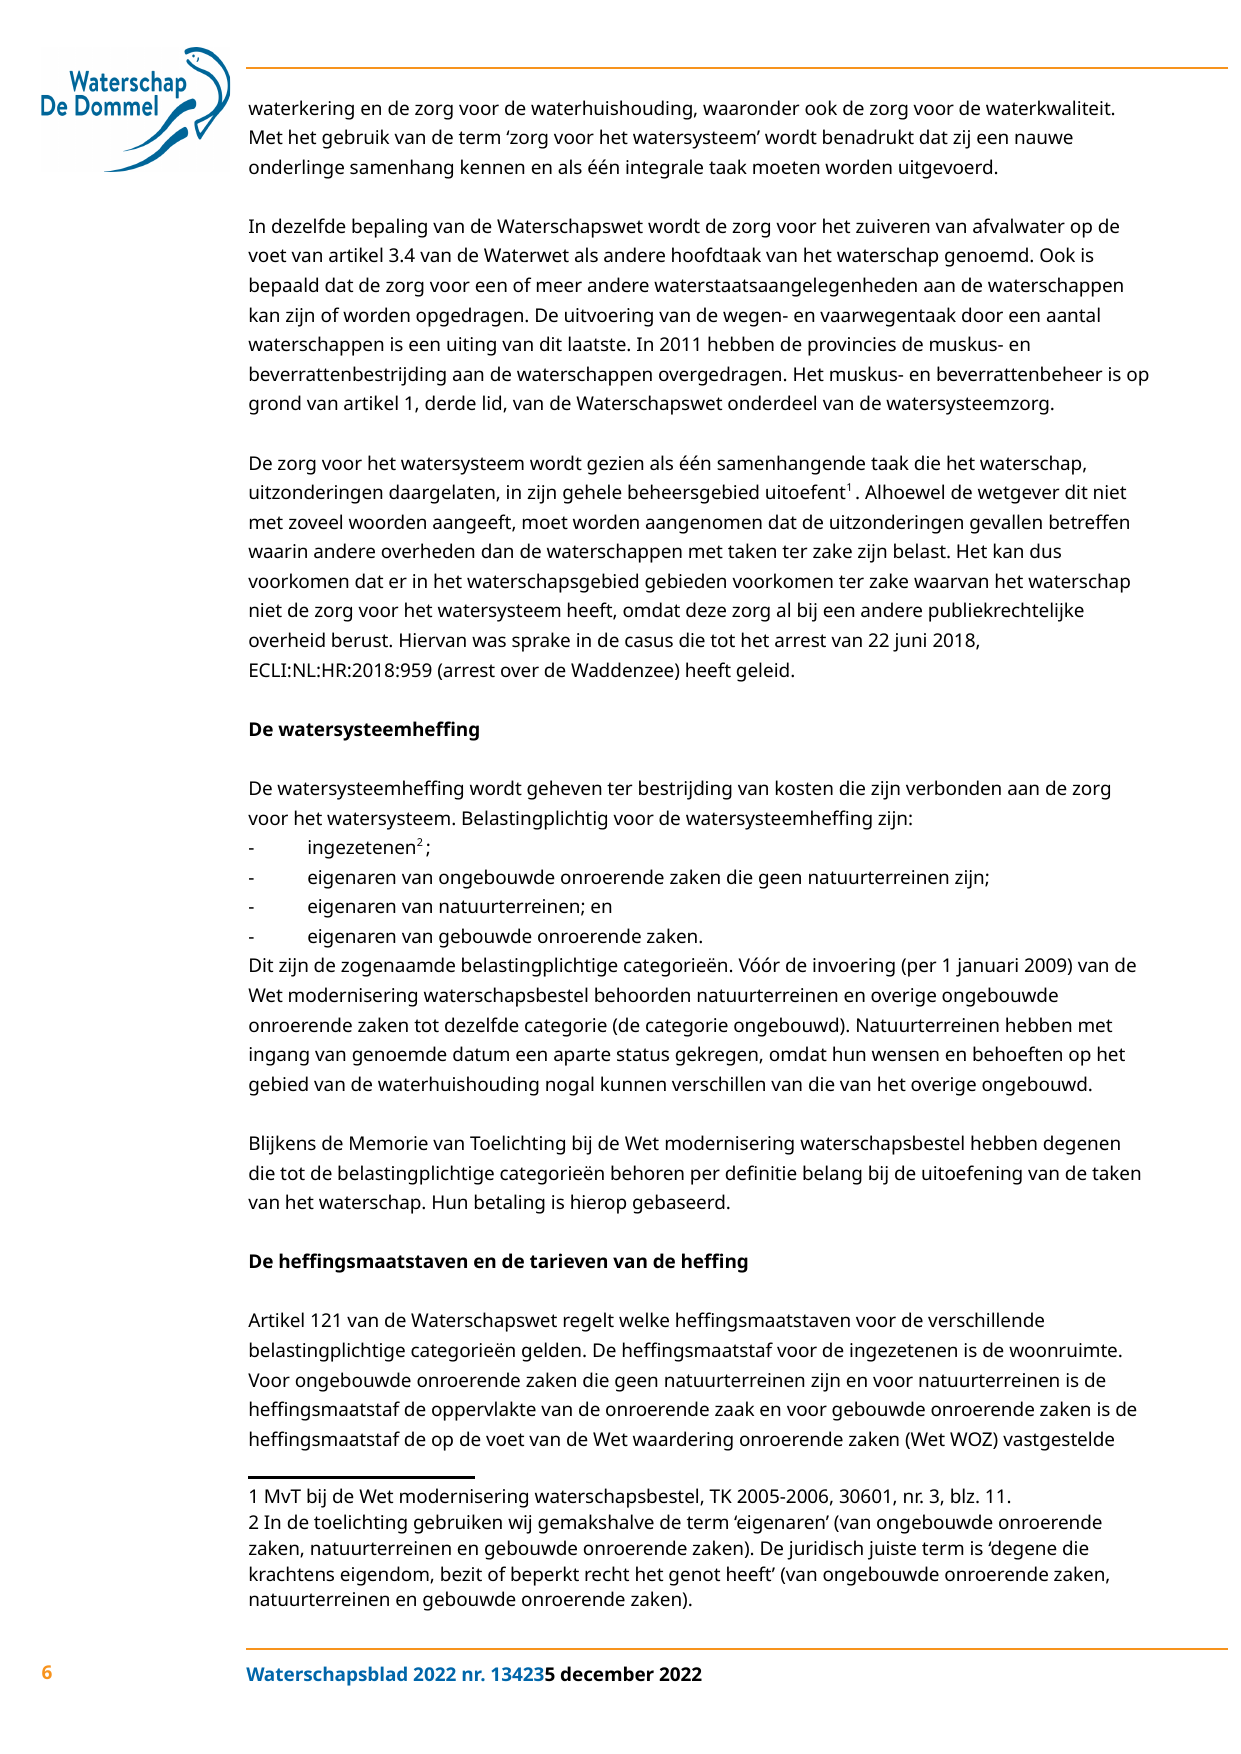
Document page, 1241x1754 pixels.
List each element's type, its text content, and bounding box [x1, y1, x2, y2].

text waterkering en de zorg voor de waterhuishouding, waaronder ook de zorg voor de waterkwaliteit. Met het gebruik van de term ‘zorg voor het watersysteem’ wordt benadrukt dat zij een nauwe onderlinge samenhang kennen en als één integrale taak moeten worden uitgevoerd. [248, 95, 1152, 180]
text MvT bij de Wet modernisering waterschapsbestel, TK 2005-2006, 30601, nr. 3, blz. 11. [248, 1483, 1152, 1509]
picture [41, 47, 231, 172]
list In de toelichting gebruiken wij gemakshalve de term ‘eigenaren’ (van ongebouwde onroerende zaken, natuurterreinen en gebouwde onroerende zaken). De juridisch juiste term is ‘degene die krachtens eigendom, bezit of beperkt recht het genot heeft’ (van ongebouwde onroerende zaken, natuurterreinen en gebouwde onroerende zaken). [248, 1509, 1152, 1612]
text Dit zijn de zogenaamde belastingplichtige categorieën. Vóór de invoering (per 1 januari 2009) van de Wet modernisering waterschapsbestel behoorden natuurterreinen en overige ongebouwde onroerende zaken tot dezelfde categorie (de categorie ongebouwd). Natuurterreinen hebben met ingang van genoemde datum een aparte status gekregen, omdat hun wensen en behoeften op het gebied van de waterhuishouding nogal kunnen verschillen van die van het overige ongebouwd. [248, 953, 1152, 1097]
list eigenaren van ongebouwde onroerende zaken die geen natuurterreinen zijn; [248, 864, 1152, 890]
text De watersysteemheffing [248, 716, 1152, 742]
picture [198, 118, 210, 131]
text De heffingsmaatstaven en de tarieven van de heffing [248, 1248, 1152, 1274]
text De zorg voor het watersysteem wordt gezien als één samenhangende taak die het waterschap, uitzonderingen daargelaten, in zijn gehele beheersgebied uitoefent. Alhoewel de wetgever dit niet met zoveel woorden aangeeft, moet worden aangenomen dat de uitzonderingen gevallen betreffen waarin andere overheden dan de waterschappen met taken ter zake zijn belast. Het kan dus voorkomen dat er in het waterschapsgebied gebieden voorkomen ter zake waarvan het waterschap niet de zorg voor het watersysteem heeft, omdat deze zorg al bij een andere publiekrechtelijke overheid berust. Hiervan was sprake in de casus die tot het arrest van 22 juni 2018, ECLI:NL:HR:2018:959 (arrest over de Waddenzee) heeft geleid. [248, 450, 1152, 683]
text De watersysteemheffing wordt geheven ter bestrijding van kosten die zijn verbonden aan de zorg voor het watersysteem. Belastingplichtig voor de watersysteemheffing zijn: [248, 775, 1152, 831]
text In dezelfde bepaling van de Waterschapswet wordt de zorg voor het zuiveren van afvalwater op de voet van artikel 3.4 van de Waterwet als andere hoofdtaak van het waterschap genoemd. Ook is bepaald dat de zorg voor een of meer andere waterstaatsaangelegenheden aan de waterschappen kan zijn of worden opgedragen. De uitvoering van de wegen- en vaarwegentaak door een aantal waterschappen is een uiting van dit laatste. In 2011 hebben de provincies de muskus- en beverrattenbestrijding aan de waterschappen overgedragen. Het muskus- en beverrattenbeheer is op grond van artikel 1, derde lid, van de Waterschapswet onderdeel van de watersysteemzorg. [248, 213, 1152, 416]
picture [45, 99, 51, 111]
text Artikel 121 van de Waterschapswet regelt welke heffingsmaatstaven voor de verschillende belastingplichtige categorieën gelden. De heffingsmaatstaf voor de ingezetenen is de woonruimte. Voor ongebouwde onroerende zaken die geen natuurterreinen zijn en voor natuurterreinen is de heffingsmaatstaf de oppervlakte van de onroerende zaak en voor gebouwde onroerende zaken is de heffingsmaatstaf de op de voet van de Wet waardering onroerende zaken (Wet WOZ) vastgestelde [248, 1308, 1152, 1452]
text Blijkens de Memorie van Toelichting bij de Wet modernisering waterschapsbestel hebben degenen die tot de belastingplichtige categorieën behoren per definitie belang bij de uitoefening van de taken van het waterschap. Hun betaling is hierop gebaseerd. [248, 1130, 1152, 1215]
list ingezetenen; [248, 834, 1152, 860]
list eigenaren van gebouwde onroerende zaken. [248, 923, 1152, 949]
list eigenaren van natuurterreinen; en [248, 893, 1152, 919]
picture [204, 47, 231, 76]
